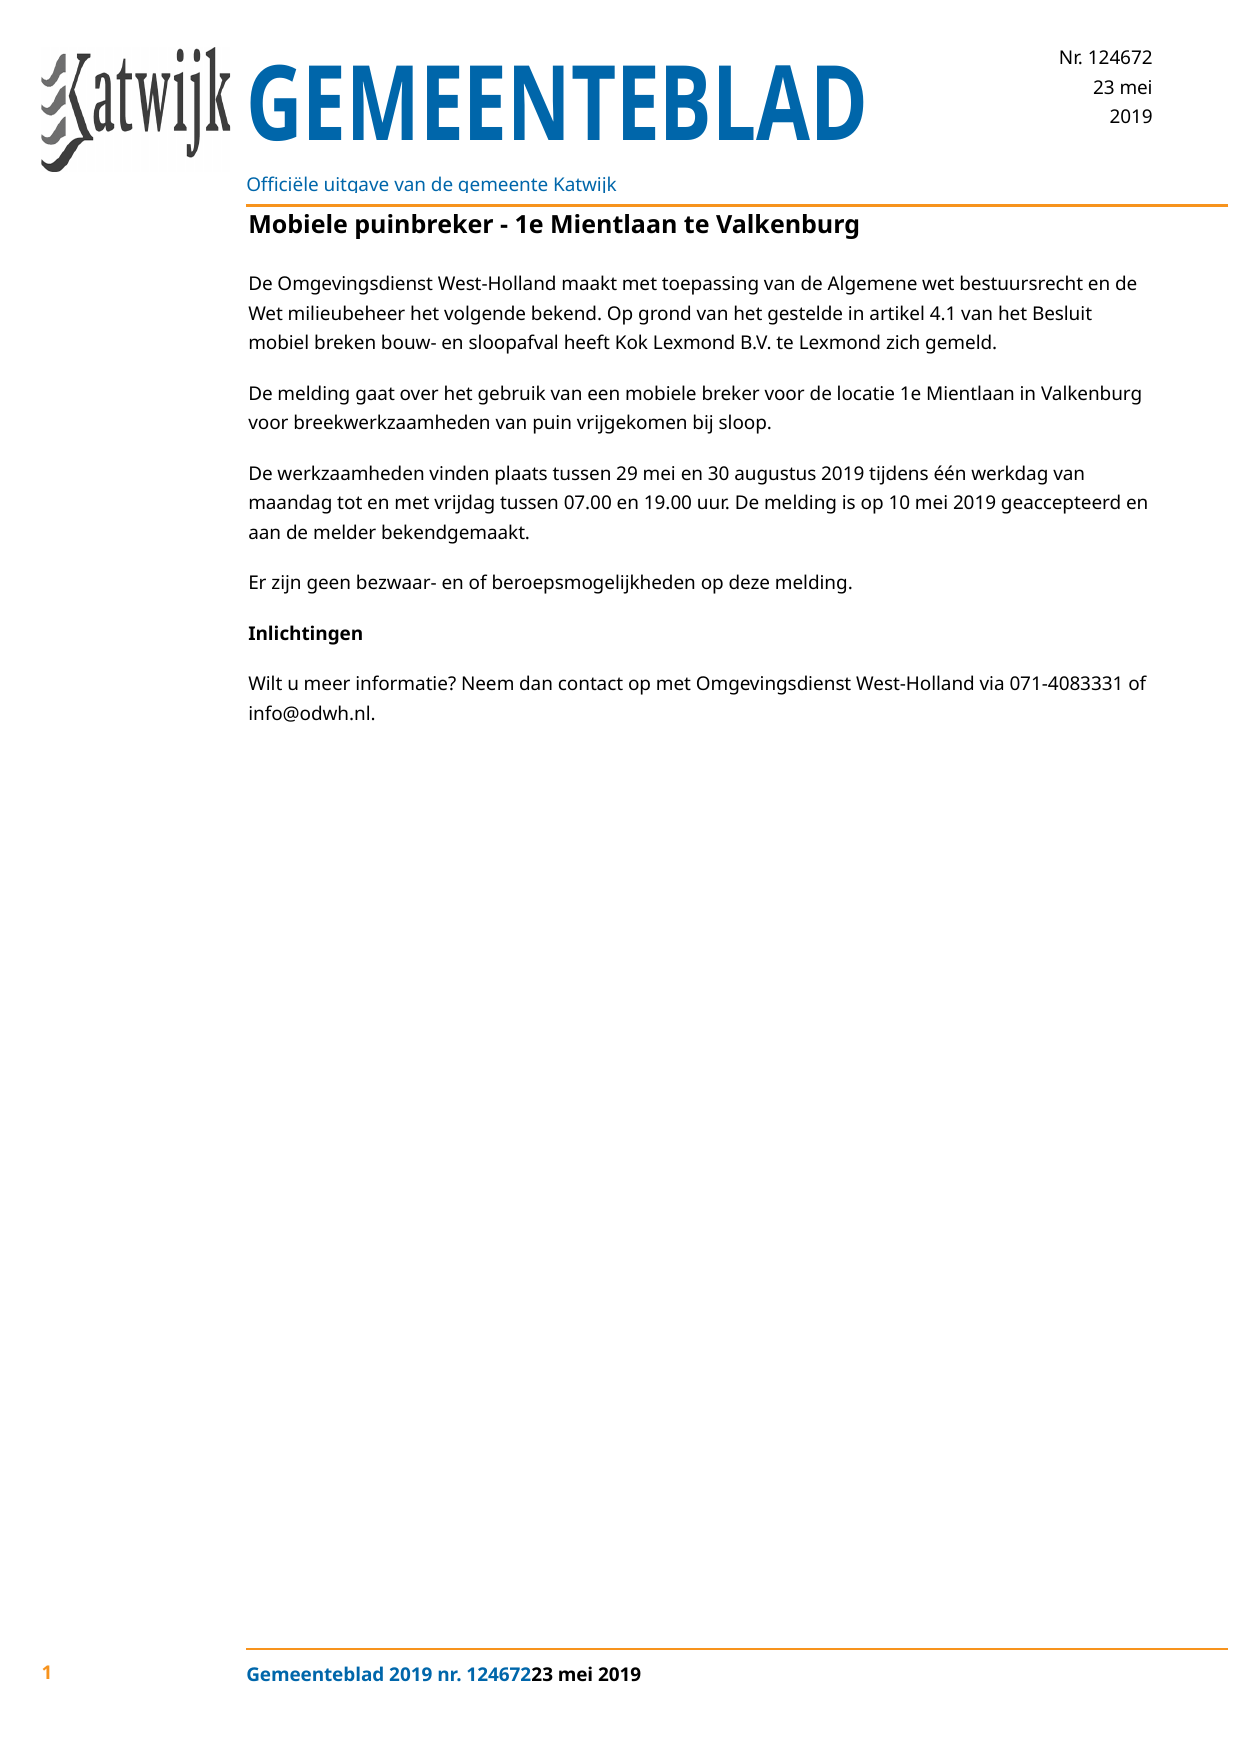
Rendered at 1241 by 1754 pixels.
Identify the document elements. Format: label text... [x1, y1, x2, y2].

text Wilt u meer informatie? Neem dan contact op met Omgevingsdienst West-Holland via 071-4083331 of info@odwh.nl. [248, 670, 1152, 726]
text De werkzaamheden vinden plaats tussen 29 mei en 30 augustus 2019 tijdens één werkdag van maandag tot en met vrijdag tussen 07.00 en 19.00 uur. De melding is op 10 mei 2019 geaccepteerd en aan de melder bekendgemaakt. [248, 460, 1152, 545]
text Er zijn geen bezwaar- en of beroepsmogelijkheden op deze melding. [248, 569, 1152, 595]
picture [41, 47, 231, 172]
text Mobiele puinbreker - 1e Mientlaan te Valkenburg [248, 207, 1152, 241]
text De melding gaat over het gebruik van een mobiele breker voor de locatie 1e Mientlaan in Valkenburg voor breekwerkzaamheden van puin vrijgekomen bij sloop. [248, 380, 1152, 435]
text De Omgevingsdienst West-Holland maakt met toepassing van de Algemene wet bestuursrecht en de Wet milieubeheer het volgende bekend. Op grond van het gestelde in artikel 4.1 van het Besluit mobiel breken bouw- en sloopafval heeft Kok Lexmond B.V. te Lexmond zich gemeld. [248, 270, 1152, 355]
text Inlichtingen [248, 620, 1152, 646]
